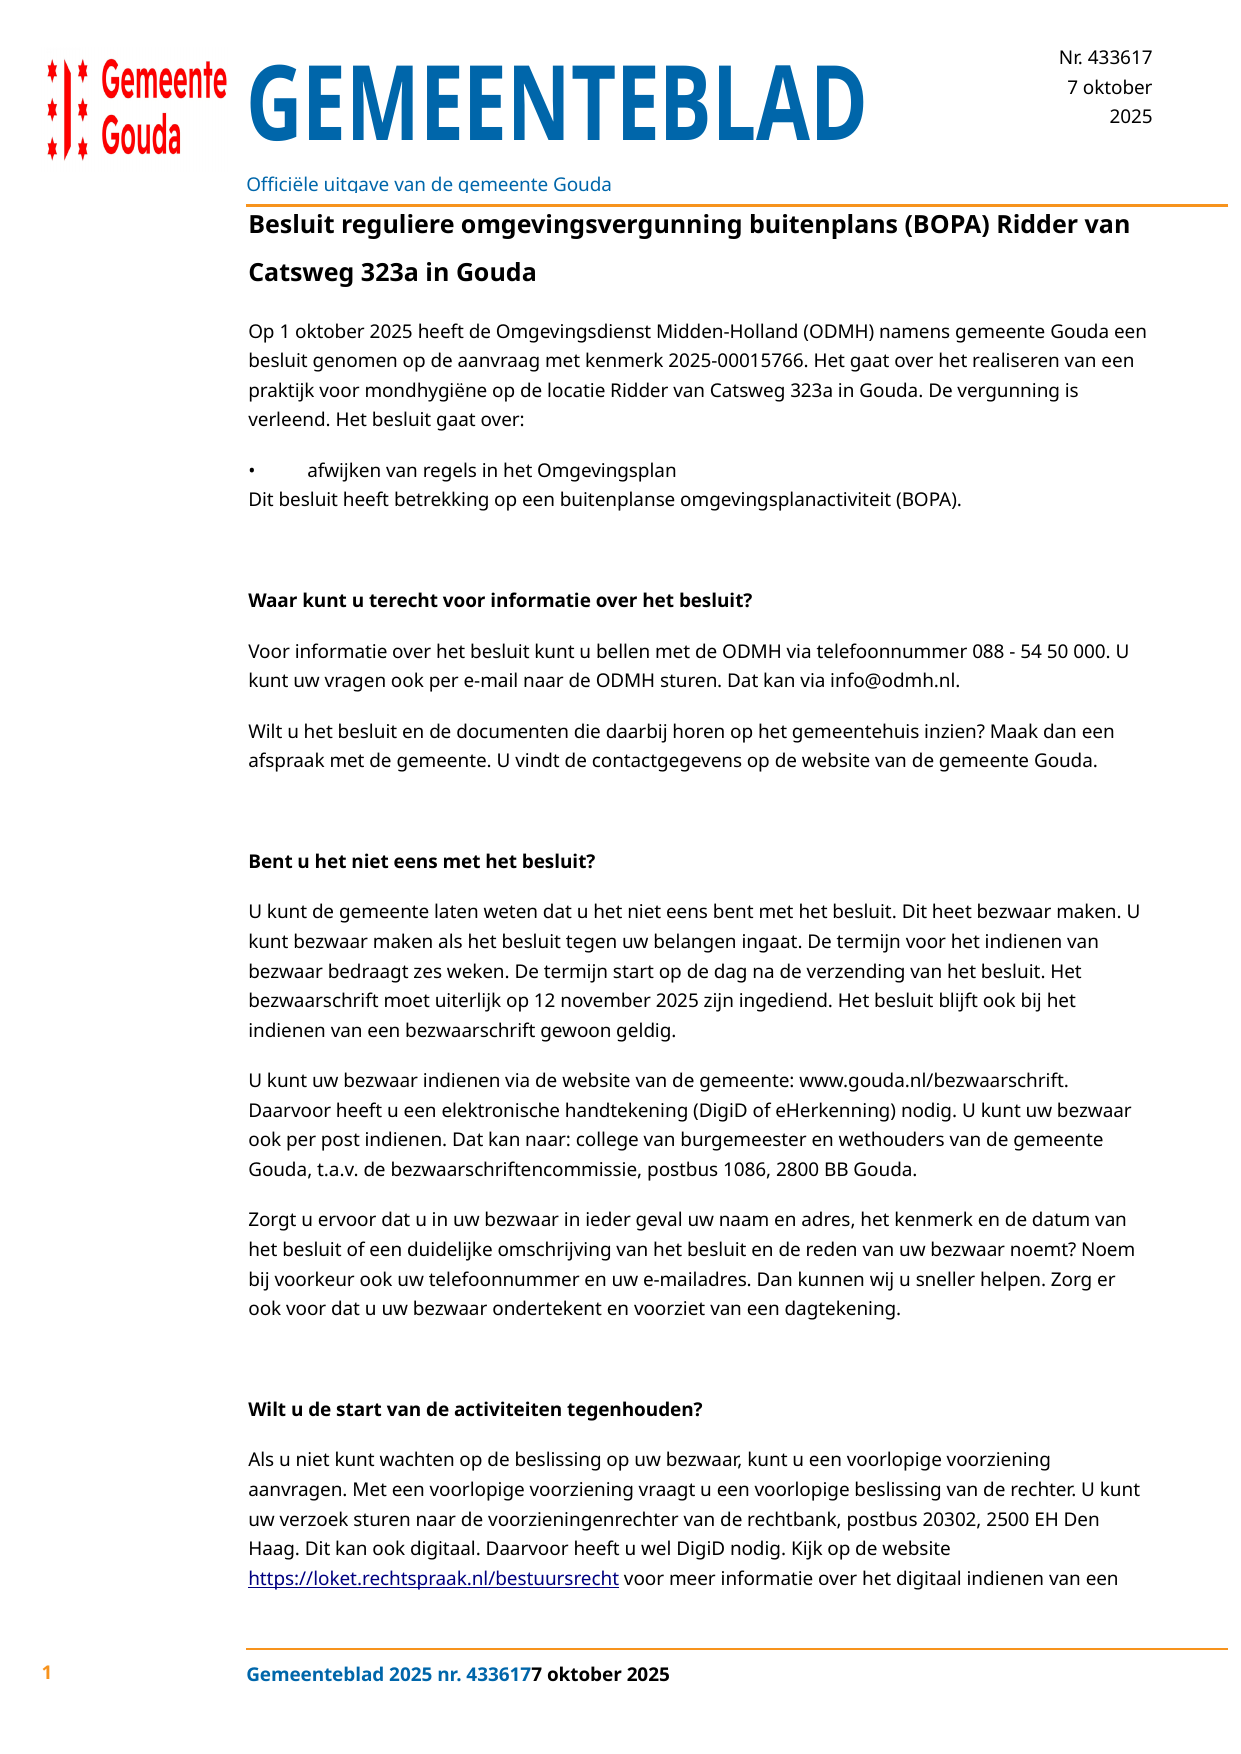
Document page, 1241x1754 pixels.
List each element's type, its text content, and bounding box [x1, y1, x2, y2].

text Waar kunt u terecht voor informatie over het besluit? [248, 587, 1152, 613]
text U kunt de gemeente laten weten dat u het niet eens bent met het besluit. Dit heet bezwaar maken. U kunt bezwaar maken als het besluit tegen uw belangen ingaat. De termijn voor het indienen van bezwaar bedraagt zes weken. De termijn start op de dag na de verzending van het besluit. Het bezwaarschrift moet uiterlijk op 12 november 2025 zijn ingediend. Het besluit blijft ook bij het indienen van een bezwaarschrift gewoon geldig. [248, 899, 1152, 1043]
text Als u niet kunt wachten op de beslissing op uw bezwaar, kunt u een voorlopige voorziening aanvragen. Met een voorlopige voorziening vraagt u een voorlopige beslissing van de rechter. U kunt uw verzoek sturen naar de voorzieningenrechter van de rechtbank, postbus 20302, 2500 EH Den Haag. Dit kan ook digitaal. Daarvoor heeft u wel DigiD nodig. Kijk op de website https://loket.rechtspraak.nl/bestuursrecht voor meer informatie over het digitaal indienen van een [248, 1447, 1152, 1591]
text Zorgt u ervoor dat u in uw bezwaar in ieder geval uw naam en adres, het kenmerk en de datum van het besluit of een duidelijke omschrijving van het besluit en de reden van uw bezwaar noemt? Noem bij voorkeur ook uw telefoonnummer en uw e-mailadres. Dan kunnen wij u sneller helpen. Zorg er ook voor dat u uw bezwaar ondertekent en voorziet van een dagtekening. [248, 1207, 1152, 1321]
list afwijken van regels in het Omgevingsplan [248, 457, 1152, 483]
text Wilt u de start van de activiteiten tegenhouden? [248, 1396, 1152, 1422]
text Voor informatie over het besluit kunt u bellen met de ODMH via telefoonnummer 088 - 54 50 000. U kunt uw vragen ook per e-mail naar de ODMH sturen. Dat kan via info@odmh.nl. [248, 638, 1152, 693]
text Op 1 oktober 2025 heeft de Omgevingsdienst Midden-Holland (ODMH) namens gemeente Gouda een besluit genomen op de aanvraag met kenmerk 2025-00015766. Het gaat over het realiseren van een praktijk voor mondhygiëne op de locatie Ridder van Catsweg 323a in Gouda. De vergunning is verleend. Het besluit gaat over: [248, 318, 1152, 432]
text Bent u het niet eens met het besluit? [248, 848, 1152, 874]
text Wilt u het besluit en de documenten die daarbij horen op het gemeentehuis inzien? Maak dan een afspraak met de gemeente. U vindt de contactgegevens op de website van de gemeente Gouda. [248, 718, 1152, 773]
picture [41, 47, 231, 172]
text Dit besluit heeft betrekking op een buitenplanse omgevingsplanactiviteit (BOPA). [248, 487, 1152, 512]
text U kunt uw bezwaar indienen via de website van de gemeente: www.gouda.nl/bezwaarschrift. Daarvoor heeft u een elektronische handtekening (DigiD of eHerkenning) nodig. U kunt uw bezwaar ook per post indienen. Dat kan naar: college van burgemeester en wethouders van de gemeente Gouda, t.a.v. de bezwaarschriftencommissie, postbus 1086, 2800 BB Gouda. [248, 1067, 1152, 1182]
text Besluit reguliere omgevingsvergunning buitenplans (BOPA) Ridder van Catsweg 323a in Gouda [248, 207, 1152, 288]
